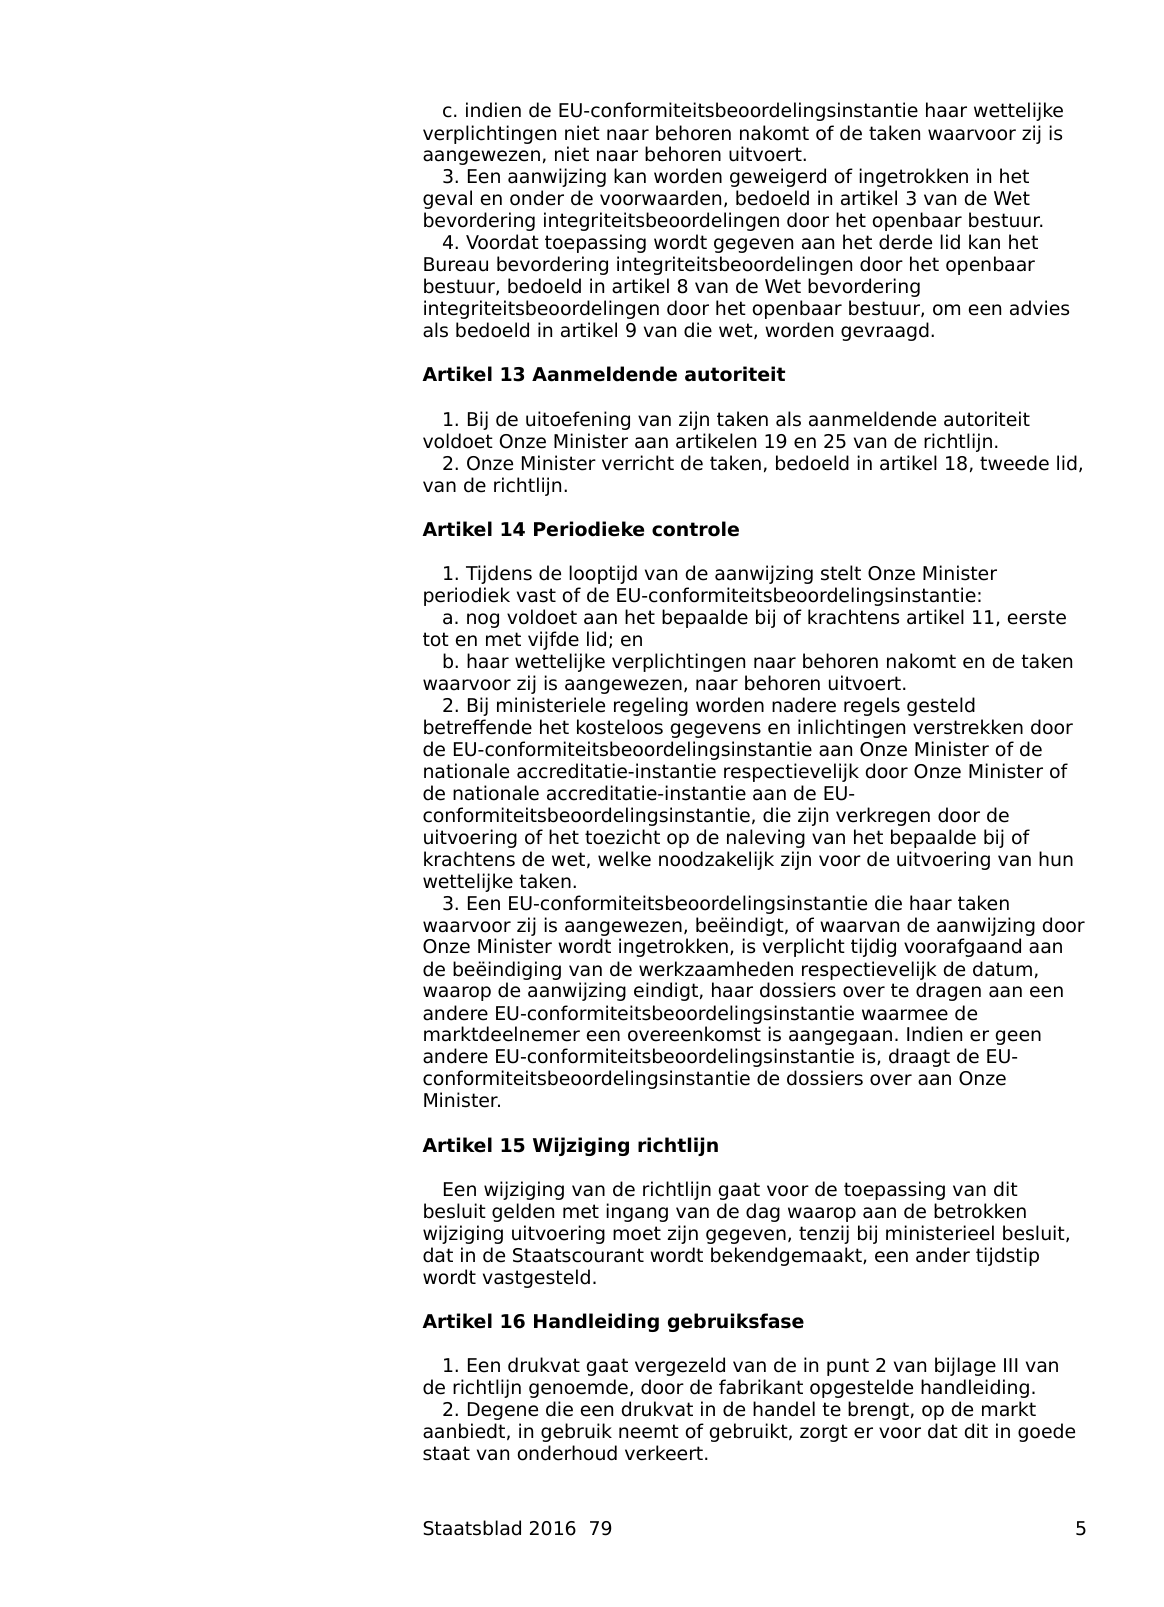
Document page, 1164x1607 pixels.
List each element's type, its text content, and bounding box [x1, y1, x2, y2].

subtitle Artikel 16 Handleiding gebruiksfase [422, 1311, 1087, 1333]
text 2. Degene die een drukvat in de handel te brengt, op de markt aanbiedt, in gebruik neemt of gebruikt, zorgt er voor dat dit in goede staat van onderhoud verkeert. [422, 1399, 1087, 1465]
text 2. Onze Minister verricht de taken, bedoeld in artikel 18, tweede lid, van de richtlijn. [422, 452, 1087, 496]
text 1. Een drukvat gaat vergezeld van de in punt 2 van bijlage III van de richtlijn genoemde, door de fabrikant opgestelde handleiding. [422, 1355, 1087, 1399]
text b. haar wettelijke verplichtingen naar behoren nakomt en de taken waarvoor zij is aangewezen, naar behoren uitvoert. [422, 651, 1087, 695]
text 1. Tijdens de looptijd van de aanwijzing stelt Onze Minister periodiek vast of de EU-conformiteitsbeoordelingsinstantie: [422, 563, 1087, 607]
text 3. Een EU-conformiteitsbeoordelingsinstantie die haar taken waarvoor zij is aangewezen, beëindigt, of waarvan de aanwijzing door Onze Minister wordt ingetrokken, is verplicht tijdig voorafgaand aan de beëindiging van de werkzaamheden respectievelijk de datum, waarop de aanwijzing eindigt, haar dossiers over te dragen aan een andere EU-conformiteitsbeoordelingsinstantie waarmee de marktdeelnemer een overeenkomst is aangegaan. Indien er geen andere EU-conformiteitsbeoordelingsinstantie is, draagt de EU-conformiteitsbeoordelingsinstantie de dossiers over aan Onze Minister. [422, 892, 1087, 1112]
subtitle Artikel 15 Wijziging richtlijn [422, 1134, 1087, 1156]
text 2. Bij ministeriele regeling worden nadere regels gesteld betreffende het kosteloos gegevens en inlichtingen verstrekken door de EU-conformiteitsbeoordelingsinstantie aan Onze Minister of de nationale accreditatie-instantie respectievelijk door Onze Minister of de nationale accreditatie-instantie aan de EU-conformiteitsbeoordelingsinstantie, die zijn verkregen door de uitvoering of het toezicht op de naleving van het bepaalde bij of krachtens de wet, welke noodzakelijk zijn voor de uitvoering van hun wettelijke taken. [422, 695, 1087, 892]
subtitle Artikel 13 Aanmeldende autoriteit [422, 364, 1087, 386]
text Een wijziging van de richtlijn gaat voor de toepassing van dit besluit gelden met ingang van de dag waarop aan de betrokken wijziging uitvoering moet zijn gegeven, tenzij bij ministerieel besluit, dat in de Staatscourant wordt bekendgemaakt, een ander tijdstip wordt vastgesteld. [422, 1179, 1087, 1288]
text 3. Een aanwijzing kan worden geweigerd of ingetrokken in het geval en onder de voorwaarden, bedoeld in artikel 3 van de Wet bevordering integriteitsbeoordelingen door het openbaar bestuur. [422, 166, 1087, 232]
text c. indien de EU-conformiteitsbeoordelingsinstantie haar wettelijke verplichtingen niet naar behoren nakomt of de taken waarvoor zij is aangewezen, niet naar behoren uitvoert. [422, 100, 1087, 166]
subtitle Artikel 14 Periodieke controle [422, 519, 1087, 541]
text 4. Voordat toepassing wordt gegeven aan het derde lid kan het Bureau bevordering integriteitsbeoordelingen door het openbaar bestuur, bedoeld in artikel 8 van de Wet bevordering integriteitsbeoordelingen door het openbaar bestuur, om een advies als bedoeld in artikel 9 van die wet, worden gevraagd. [422, 232, 1087, 342]
text 1. Bij de uitoefening van zijn taken als aanmeldende autoriteit voldoet Onze Minister aan artikelen 19 en 25 van de richtlijn. [422, 408, 1087, 452]
text a. nog voldoet aan het bepaalde bij of krachtens artikel 11, eerste tot en met vijfde lid; en [422, 607, 1087, 651]
